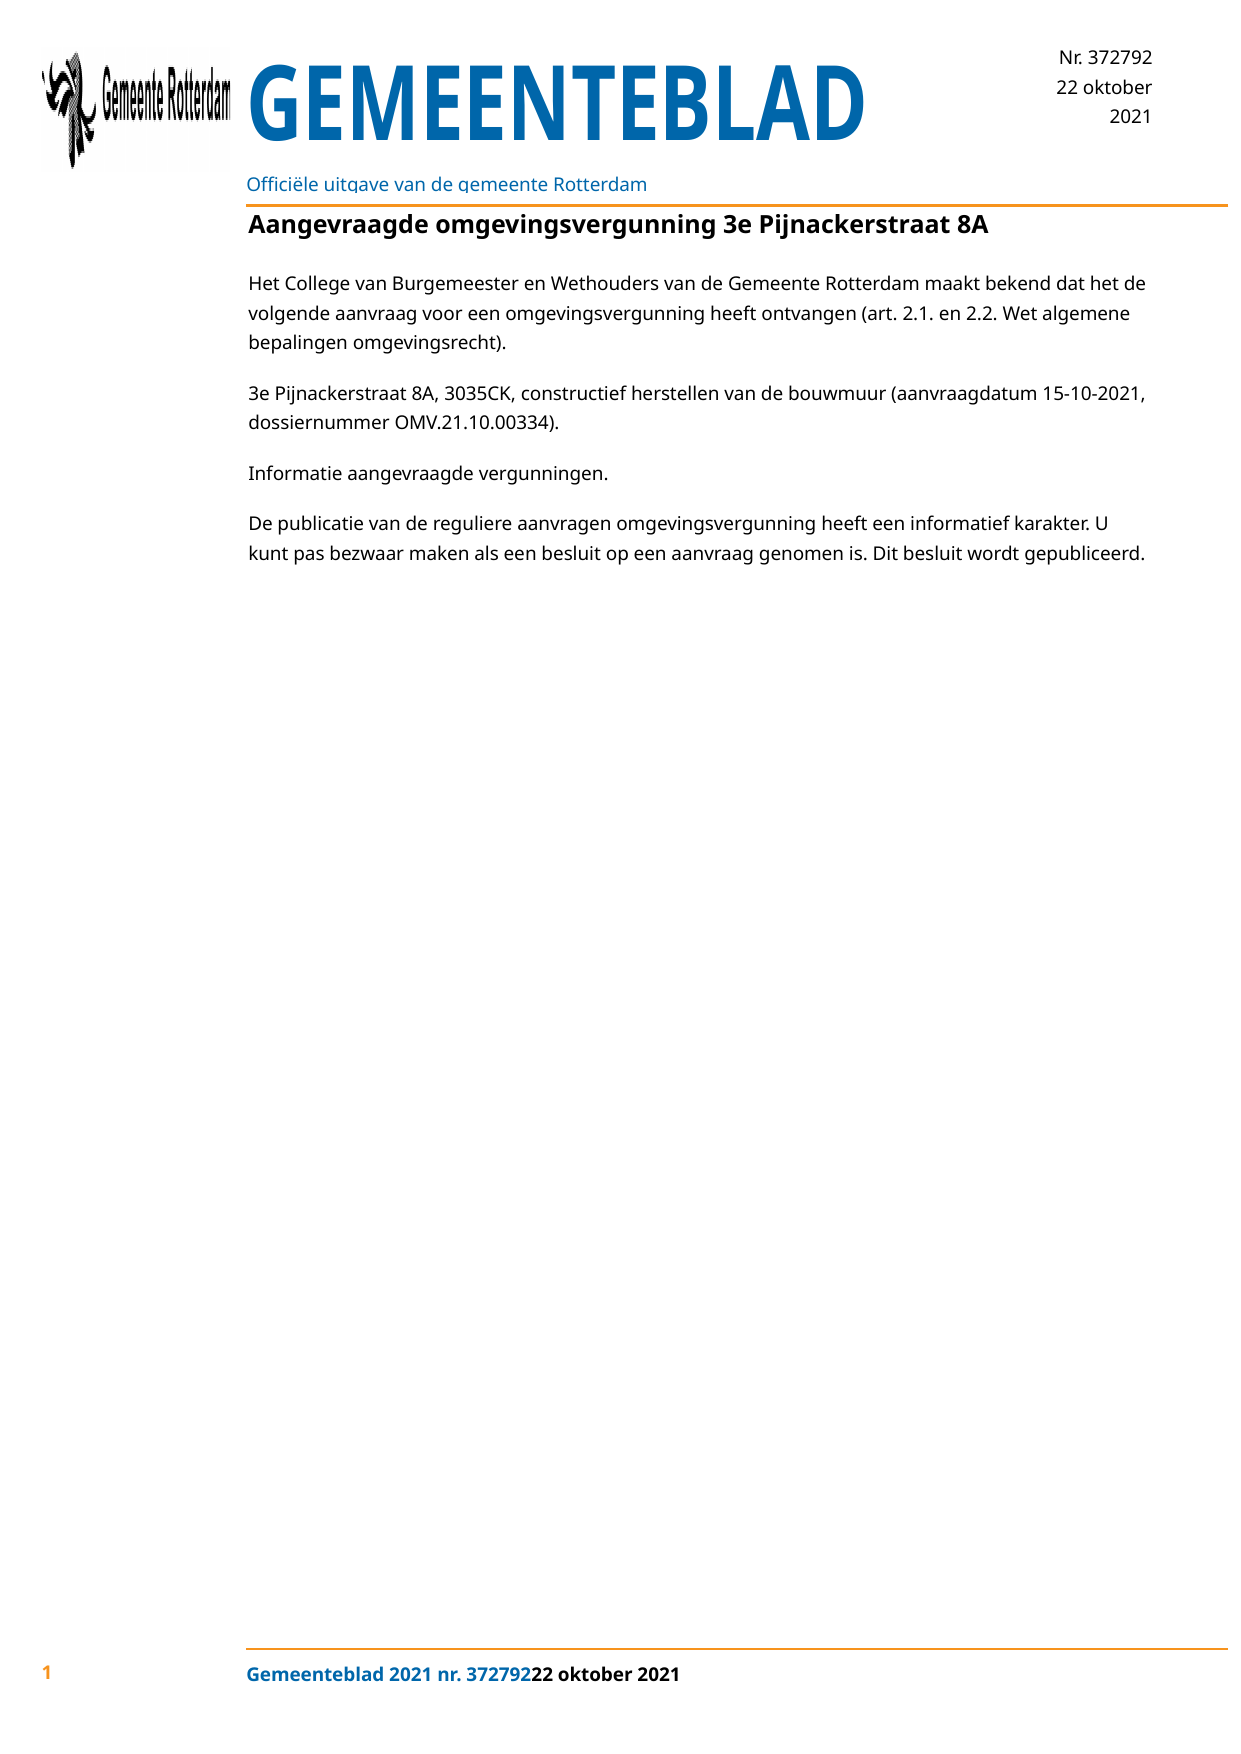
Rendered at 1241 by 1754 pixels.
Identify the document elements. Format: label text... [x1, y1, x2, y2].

text Het College van Burgemeester en Wethouders van de Gemeente Rotterdam maakt bekend dat het de volgende aanvraag voor een omgevingsvergunning heeft ontvangen (art. 2.1. en 2.2. Wet algemene bepalingen omgevingsrecht). [248, 270, 1152, 355]
text Informatie aangevraagde vergunningen. [248, 460, 1152, 486]
text 3e Pijnackerstraat 8A, 3035CK, constructief herstellen van de bouwmuur (aanvraagdatum 15-10-2021, dossiernummer OMV.21.10.00334). [248, 380, 1152, 435]
picture [41, 47, 231, 172]
text Aangevraagde omgevingsvergunning 3e Pijnackerstraat 8A [248, 207, 1152, 241]
text De publicatie van de reguliere aanvragen omgevingsvergunning heeft een informatief karakter. U kunt pas bezwaar maken als een besluit op een aanvraag genomen is. Dit besluit wordt gepubliceerd. [248, 510, 1152, 566]
